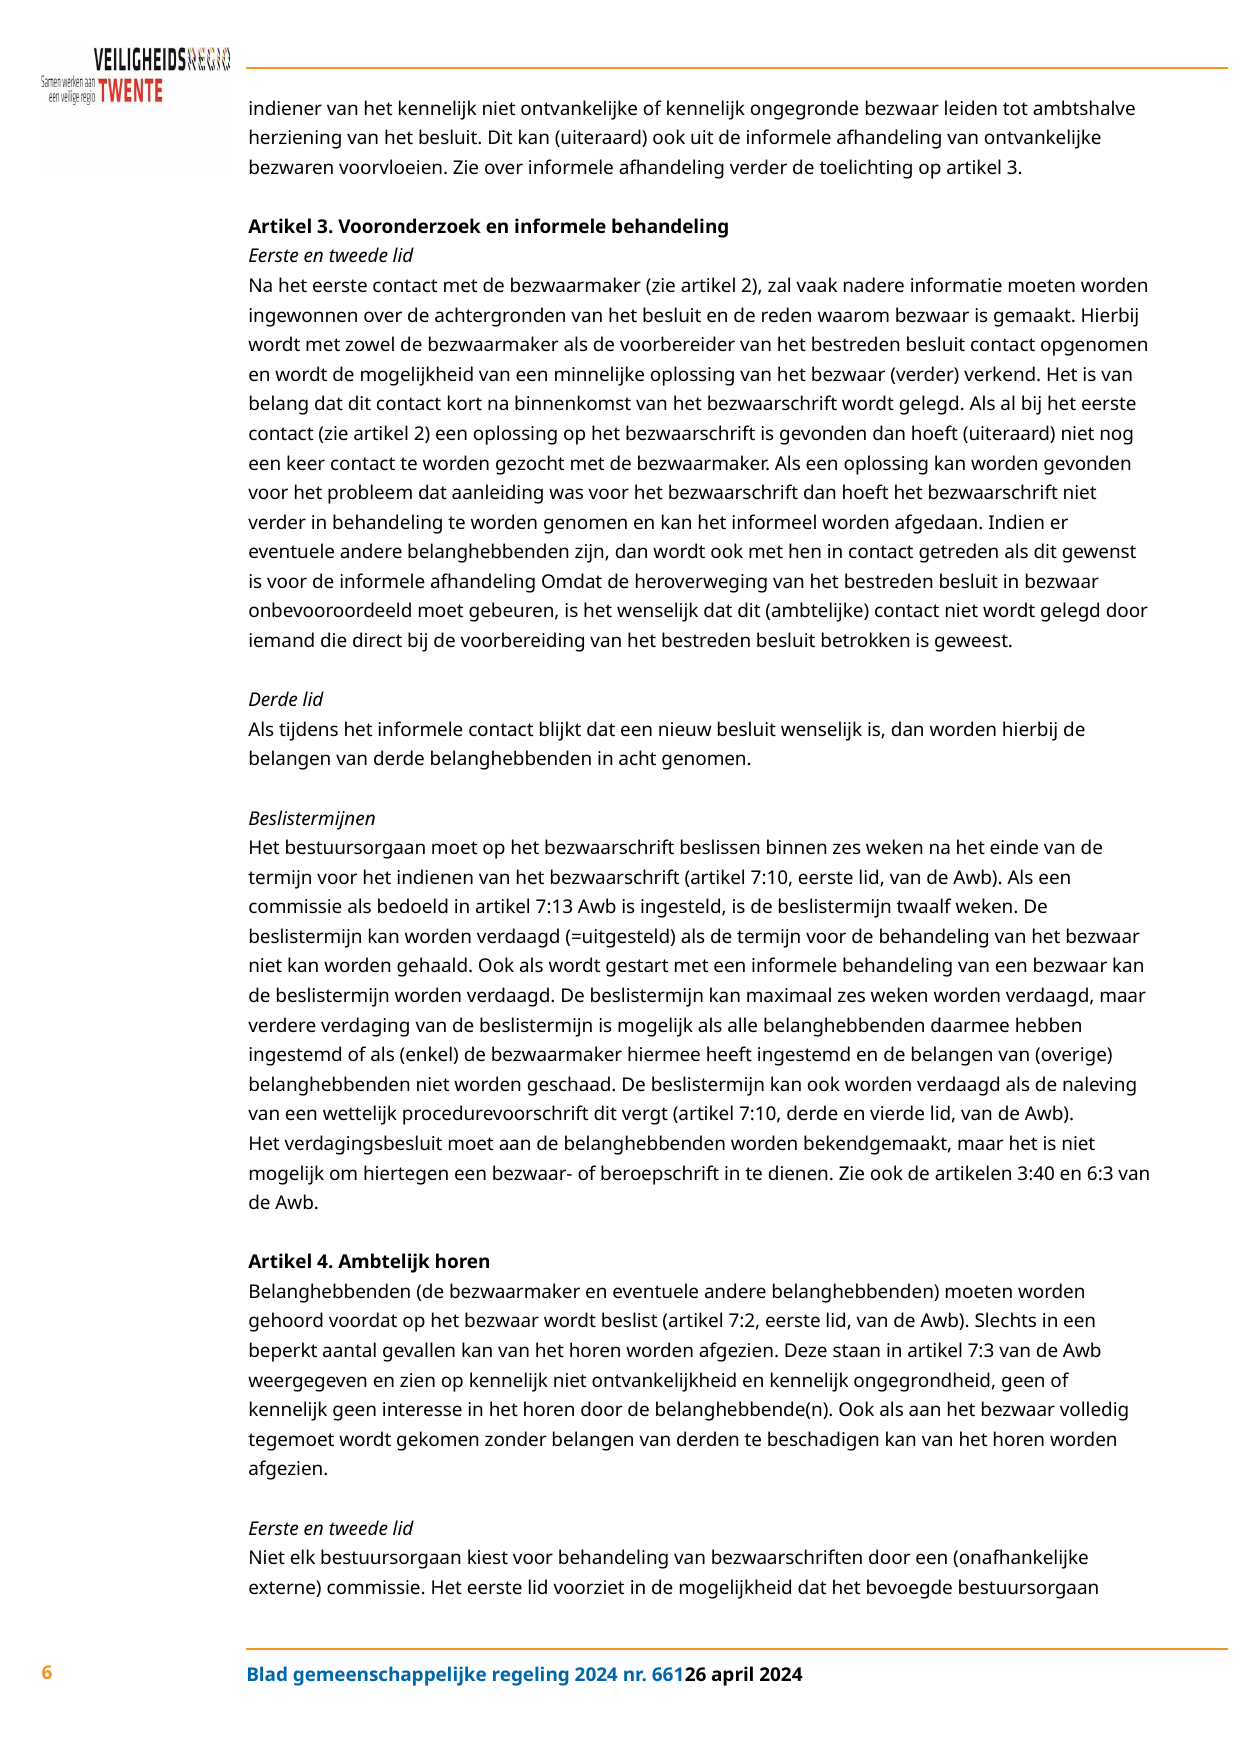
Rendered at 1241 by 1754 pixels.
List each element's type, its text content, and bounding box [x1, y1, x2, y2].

text Na het eerste contact met de bezwaarmaker (zie artikel 2), zal vaak nadere informatie moeten worden ingewonnen over de achtergronden van het besluit en de reden waarom bezwaar is gemaakt. Hierbij wordt met zowel de bezwaarmaker als de voorbereider van het bestreden besluit contact opgenomen en wordt de mogelijkheid van een minnelijke oplossing van het bezwaar (verder) verkend. Het is van belang dat dit contact kort na binnenkomst van het bezwaarschrift wordt gelegd. Als al bij het eerste contact (zie artikel 2) een oplossing op het bezwaarschrift is gevonden dan hoeft (uiteraard) niet nog een keer contact te worden gezocht met de bezwaarmaker. Als een oplossing kan worden gevonden voor het probleem dat aanleiding was voor het bezwaarschrift dan hoeft het bezwaarschrift niet verder in behandeling te worden genomen en kan het informeel worden afgedaan. Indien er eventuele andere belanghebbenden zijn, dan wordt ook met hen in contact getreden als dit gewenst is voor de informele afhandeling Omdat de heroverweging van het bestreden besluit in bezwaar onbevooroordeeld moet gebeuren, is het wenselijk dat dit (ambtelijke) contact niet wordt gelegd door iemand die direct bij de voorbereiding van het bestreden besluit betrokken is geweest. [248, 272, 1152, 653]
text Eerste en tweede lid [248, 243, 1152, 268]
text Niet elk bestuursorgaan kiest voor behandeling van bezwaarschriften door een (onafhankelijke externe) commissie. Het eerste lid voorziet in de mogelijkheid dat het bevoegde bestuursorgaan [248, 1544, 1152, 1600]
text Belanghebbenden (de bezwaarmaker en eventuele andere belanghebbenden) moeten worden gehoord voordat op het bezwaar wordt beslist (artikel 7:2, eerste lid, van de Awb). Slechts in een beperkt aantal gevallen kan van het horen worden afgezien. Deze staan in artikel 7:3 van de Awb weergegeven en zien op kennelijk niet ontvankelijkheid en kennelijk ongegrondheid, geen of kennelijk geen interesse in het horen door de belanghebbende(n). Ook als aan het bezwaar volledig tegemoet wordt gekomen zonder belangen van derden te beschadigen kan van het horen worden afgezien. [248, 1278, 1152, 1481]
text Eerste en tweede lid [248, 1515, 1152, 1541]
text Artikel 3. Vooronderzoek en informele behandeling [248, 213, 1152, 239]
text Derde lid [248, 686, 1152, 712]
text Het bestuursorgaan moet op het bezwaarschrift beslissen binnen zes weken na het einde van de termijn voor het indienen van het bezwaarschrift (artikel 7:10, eerste lid, van de Awb). Als een commissie als bedoeld in artikel 7:13 Awb is ingesteld, is de beslistermijn twaalf weken. De beslistermijn kan worden verdaagd (=uitgesteld) als de termijn voor de behandeling van het bezwaar niet kan worden gehaald. Ook als wordt gestart met een informele behandeling van een bezwaar kan de beslistermijn worden verdaagd. De beslistermijn kan maximaal zes weken worden verdaagd, maar verdere verdaging van de beslistermijn is mogelijk als alle belanghebbenden daarmee hebben ingestemd of als (enkel) de bezwaarmaker hiermee heeft ingestemd en de belangen van (overige) belanghebbenden niet worden geschaad. De beslistermijn kan ook worden verdaagd als de naleving van een wettelijk procedurevoorschrift dit vergt (artikel 7:10, derde en vierde lid, van de Awb). [248, 834, 1152, 1126]
picture [41, 47, 231, 172]
text Als tijdens het informele contact blijkt dat een nieuw besluit wenselijk is, dan worden hierbij de belangen van derde belanghebbenden in acht genomen. [248, 716, 1152, 771]
text Artikel 4. Ambtelijk horen [248, 1248, 1152, 1274]
text Het verdagingsbesluit moet aan de belanghebbenden worden bekendgemaakt, maar het is niet mogelijk om hiertegen een bezwaar- of beroepschrift in te dienen. Zie ook de artikelen 3:40 en 6:3 van de Awb. [248, 1130, 1152, 1215]
text Beslistermijnen [248, 805, 1152, 831]
text indiener van het kennelijk niet ontvankelijke of kennelijk ongegronde bezwaar leiden tot ambtshalve herziening van het besluit. Dit kan (uiteraard) ook uit de informele afhandeling van ontvankelijke bezwaren voorvloeien. Zie over informele afhandeling verder de toelichting op artikel 3. [248, 95, 1152, 180]
